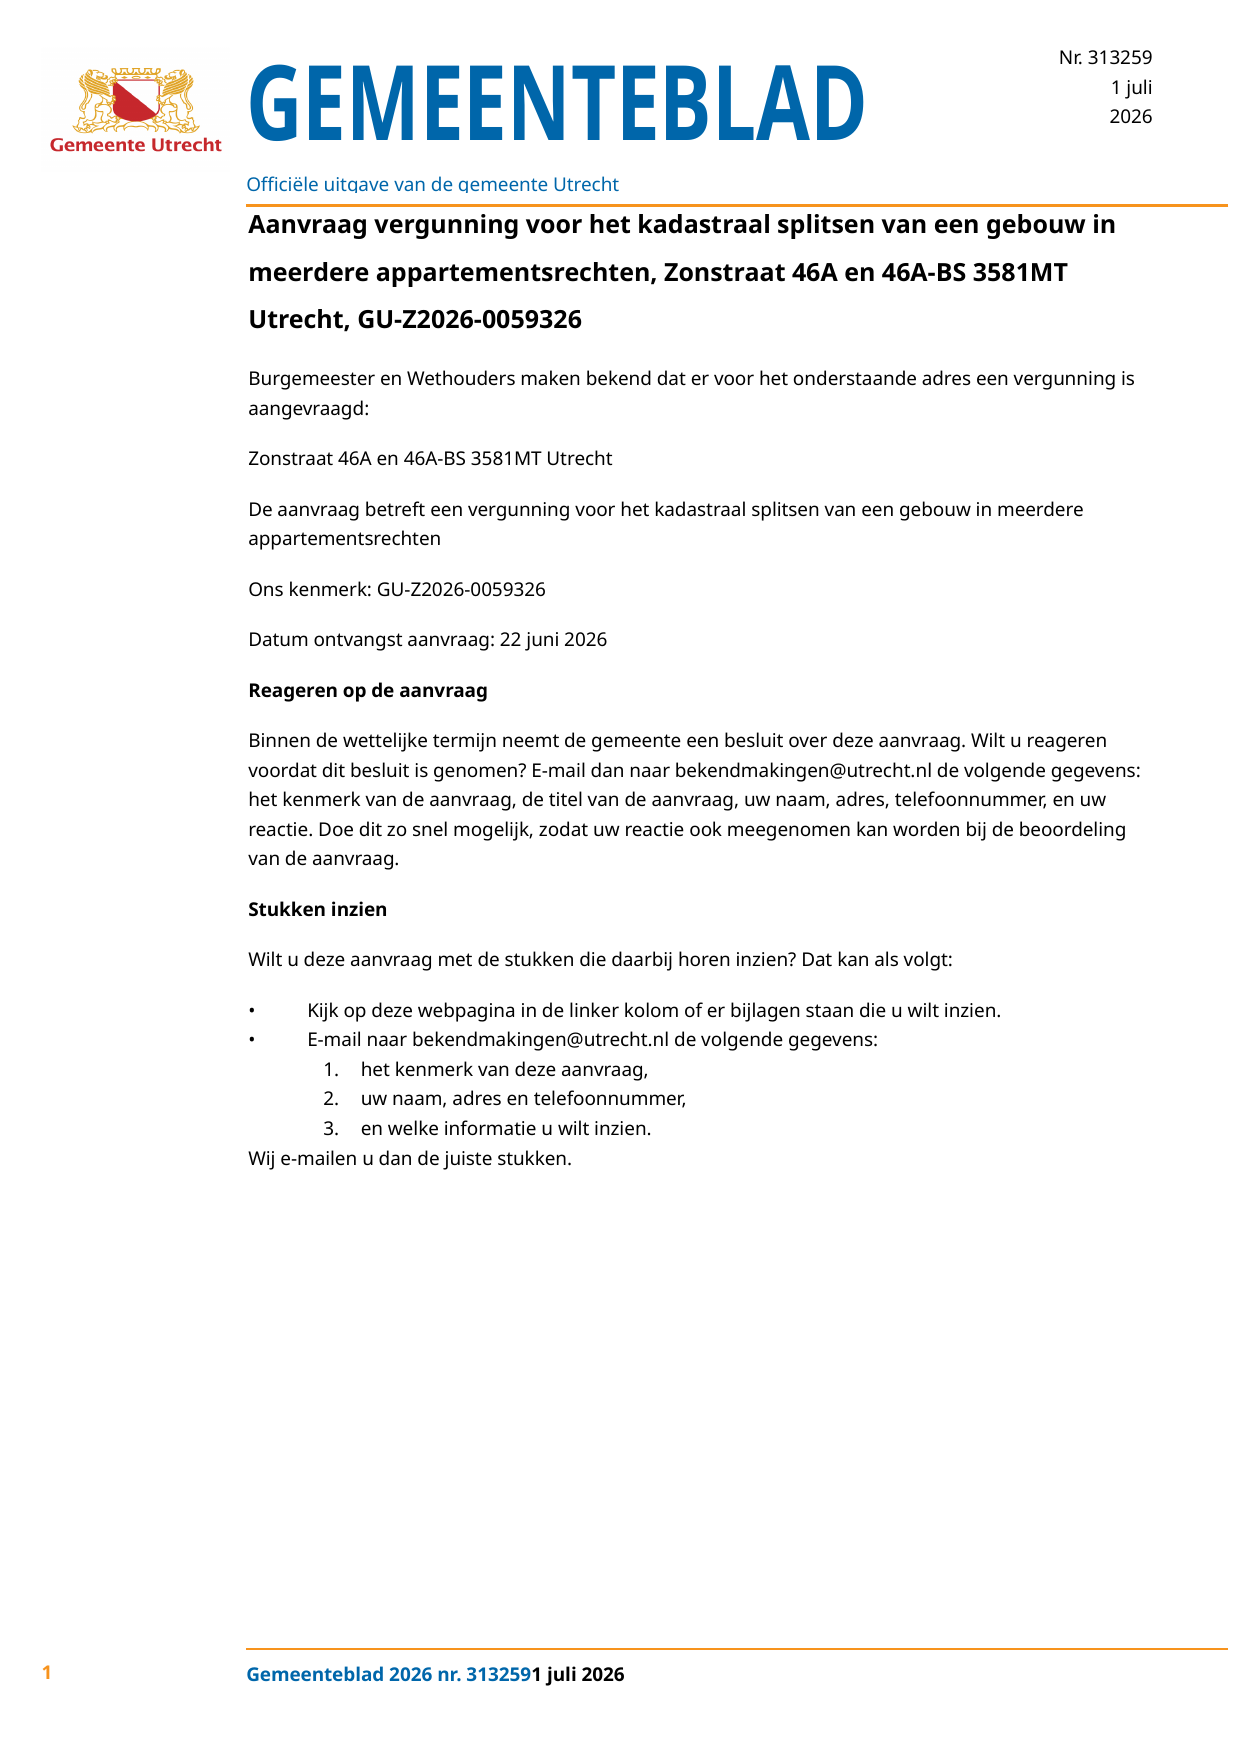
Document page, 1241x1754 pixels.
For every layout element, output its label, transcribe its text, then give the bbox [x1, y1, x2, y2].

text Datum ontvangst aanvraag: 22 juni 2026 [248, 626, 1152, 652]
text Ons kenmerk: GU-Z2026-0059326 [248, 576, 1152, 602]
text Zonstraat 46A en 46A-BS 3581MT Utrecht [248, 446, 1152, 471]
list uw naam, adres en telefoonnummer, [323, 1086, 1152, 1111]
text Aanvraag vergunning voor het kadastraal splitsen van een gebouw in meerdere appartementsrechten, Zonstraat 46A en 46A-BS 3581MT Utrecht, GU-Z2026-0059326 [248, 207, 1152, 336]
picture [41, 47, 231, 172]
list het kenmerk van deze aanvraag, [323, 1056, 1152, 1082]
text Burgemeester en Wethouders maken bekend dat er voor het onderstaande adres een vergunning is aangevraagd: [248, 366, 1152, 421]
text Binnen de wettelijke termijn neemt de gemeente een besluit over deze aanvraag. Wilt u reageren voordat dit besluit is genomen? E-mail dan naar bekendmakingen@utrecht.nl de volgende gegevens: het kenmerk van de aanvraag, de titel van de aanvraag, uw naam, adres, telefoonnummer, en uw reactie. Doe dit zo snel mogelijk, zodat uw reactie ook meegenomen kan worden bij de beoordeling van de aanvraag. [248, 727, 1152, 871]
text Wilt u deze aanvraag met de stukken die daarbij horen inzien? Dat kan als volgt: [248, 946, 1152, 972]
list E-mail naar bekendmakingen@utrecht.nl de volgende gegevens: [248, 1026, 1152, 1052]
list Kijk op deze webpagina in de linker kolom of er bijlagen staan die u wilt inzien. [248, 997, 1152, 1022]
text Reageren op de aanvraag [248, 677, 1152, 702]
text Wij e-mailen u dan de juiste stukken. [248, 1145, 1152, 1170]
text Stukken inzien [248, 896, 1152, 922]
list en welke informatie u wilt inzien. [323, 1115, 1152, 1141]
text De aanvraag betreft een vergunning voor het kadastraal splitsen van een gebouw in meerdere appartementsrechten [248, 496, 1152, 551]
